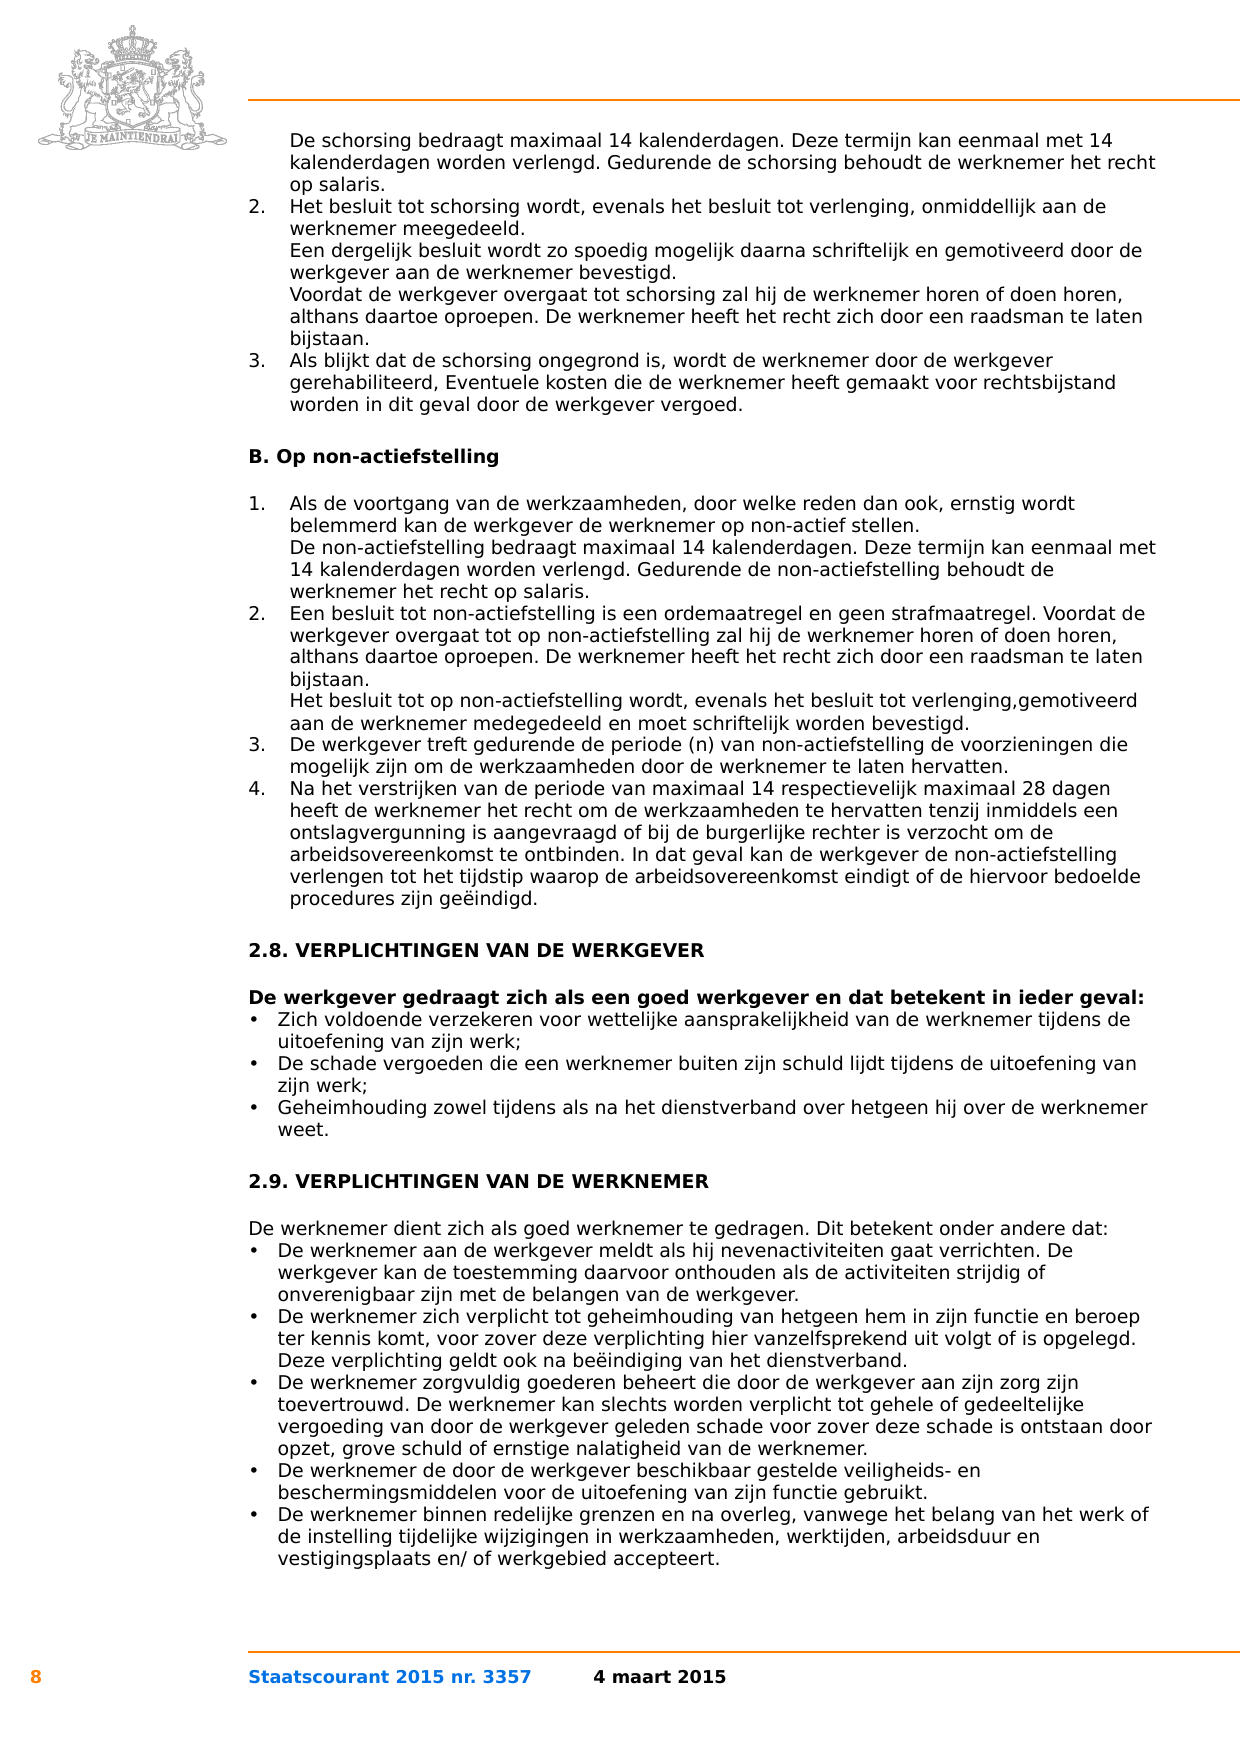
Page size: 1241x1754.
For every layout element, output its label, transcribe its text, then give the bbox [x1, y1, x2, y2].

text De werknemer dient zich als goed werknemer te gedragen. Dit betekent onder andere dat: [248, 1218, 1163, 1240]
text 4. Na het verstrijken van de periode van maximaal 14 respectievelijk maximaal 28 dagen heeft de werknemer het recht om de werkzaamheden te hervatten tenzij inmiddels een ontslagvergunning is aangevraagd of bij de burgerlijke rechter is verzocht om de arbeidsovereenkomst te ontbinden. In dat geval kan de werkgever de non-actiefstelling verlengen tot het tijdstip waarop de arbeidsovereenkomst eindigt of de hiervoor bedoelde procedures zijn geëindigd. [248, 778, 1163, 910]
subtitle B. Op non-actiefstelling [248, 446, 1163, 468]
text • De werknemer aan de werkgever meldt als hij nevenactiviteiten gaat verrichten. De werkgever kan de toestemming daarvoor onthouden als de activiteiten strijdig of onverenigbaar zijn met de belangen van de werkgever. [248, 1240, 1163, 1306]
text 1. Als de voortgang van de werkzaamheden, door welke reden dan ook, ernstig wordt belemmerd kan de werkgever de werknemer op non-actief stellen. [248, 493, 1163, 537]
subtitle 2.9. VERPLICHTINGEN VAN DE WERKNEMER [248, 1171, 1163, 1193]
text 2. Een besluit tot non-actiefstelling is een ordemaatregel en geen strafmaatregel. Voordat de werkgever overgaat tot op non-actiefstelling zal hij de werknemer horen of doen horen, althans daartoe oproepen. De werknemer heeft het recht zich door een raadsman te laten bijstaan. [248, 602, 1163, 690]
subtitle 2.8. VERPLICHTINGEN VAN DE WERKGEVER [248, 940, 1163, 962]
text 3. De werkgever treft gedurende de periode (n) van non-actiefstelling de voorzieningen die mogelijk zijn om de werkzaamheden door de werknemer te laten hervatten. [248, 734, 1163, 778]
text De schorsing bedraagt maximaal 14 kalenderdagen. Deze termijn kan eenmaal met 14 kalenderdagen worden verlengd. Gedurende de schorsing behoudt de werknemer het recht op salaris. [289, 130, 1163, 196]
text Een dergelijk besluit wordt zo spoedig mogelijk daarna schriftelijk en gemotiveerd door de werkgever aan de werknemer bevestigd. [289, 240, 1163, 284]
text • De werknemer binnen redelijke grenzen en na overleg, vanwege het belang van het werk of de instelling tijdelijke wijzigingen in werkzaamheden, werktijden, arbeidsduur en vestigingsplaats en/ of werkgebied accepteert. [248, 1504, 1163, 1570]
text Het besluit tot op non-actiefstelling wordt, evenals het besluit tot verlenging,gemotiveerd aan de werknemer medegedeeld en moet schriftelijk worden bevestigd. [289, 690, 1163, 734]
text De non-actiefstelling bedraagt maximaal 14 kalenderdagen. Deze termijn kan eenmaal met 14 kalenderdagen worden verlengd. Gedurende de non-actiefstelling behoudt de werknemer het recht op salaris. [289, 537, 1163, 602]
text • Zich voldoende verzekeren voor wettelijke aansprakelijkheid van de werknemer tijdens de uitoefening van zijn werk; [248, 1009, 1163, 1053]
text • De werknemer zich verplicht tot geheimhouding van hetgeen hem in zijn functie en beroep ter kennis komt, voor zover deze verplichting hier vanzelfsprekend uit volgt of is opgelegd. Deze verplichting geldt ook na beëindiging van het dienstverband. [248, 1306, 1163, 1372]
text • Geheimhouding zowel tijdens als na het dienstverband over hetgeen hij over de werknemer weet. [248, 1097, 1163, 1141]
text • De werknemer de door de werkgever beschikbaar gestelde veiligheids- en beschermingsmiddelen voor de uitoefening van zijn functie gebruikt. [248, 1460, 1163, 1504]
picture [38, 25, 227, 150]
text De werkgever gedraagt zich als een goed werkgever en dat betekent in ieder geval: [248, 987, 1163, 1009]
text 3. Als blijkt dat de schorsing ongegrond is, wordt de werknemer door de werkgever gerehabiliteerd, Eventuele kosten die de werknemer heeft gemaakt voor rechtsbijstand worden in dit geval door de werkgever vergoed. [248, 350, 1163, 416]
text 2. Het besluit tot schorsing wordt, evenals het besluit tot verlenging, onmiddellijk aan de werknemer meegedeeld. [248, 196, 1163, 240]
text • De werknemer zorgvuldig goederen beheert die door de werkgever aan zijn zorg zijn toevertrouwd. De werknemer kan slechts worden verplicht tot gehele of gedeeltelijke vergoeding van door de werkgever geleden schade voor zover deze schade is ontstaan door opzet, grove schuld of ernstige nalatigheid van de werknemer. [248, 1372, 1163, 1460]
text • De schade vergoeden die een werknemer buiten zijn schuld lijdt tijdens de uitoefening van zijn werk; [248, 1053, 1163, 1097]
text Voordat de werkgever overgaat tot schorsing zal hij de werknemer horen of doen horen, althans daartoe oproepen. De werknemer heeft het recht zich door een raadsman te laten bijstaan. [289, 284, 1163, 350]
